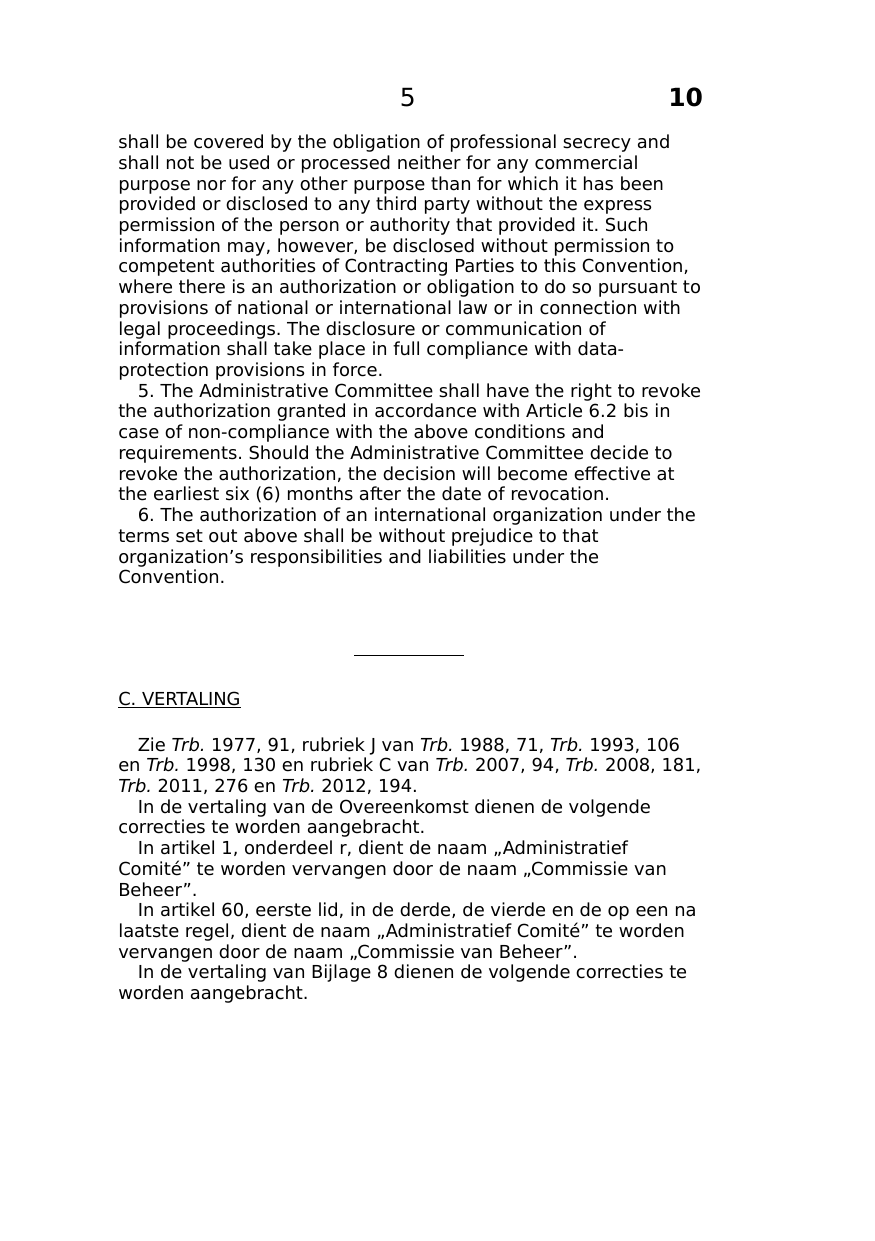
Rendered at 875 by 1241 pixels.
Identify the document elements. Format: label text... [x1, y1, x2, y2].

text In artikel 1, onderdeel r, dient de naam „Administratief Comité” te worden vervangen door de naam „Commissie van Beheer”. [118, 838, 703, 900]
text shall be covered by the obligation of professional secrecy and shall not be used or processed neither for any commercial purpose nor for any other purpose than for which it has been provided or disclosed to any third party without the express permission of the person or authority that provided it. Such information may, however, be disclosed without permission to competent authorities of Contracting Parties to this Convention, where there is an authorization or obligation to do so pursuant to provisions of national or international law or in connection with legal proceedings. The disclosure or communication of information shall take place in full compliance with data-protection provisions in force. [118, 132, 703, 381]
text 5. The Administrative Committee shall have the right to revoke the authorization granted in accordance with Article 6.2 bis in case of non-compliance with the above conditions and requirements. Should the Administrative Committee decide to revoke the authorization, the decision will become effective at the earliest six (6) months after the date of revocation. [118, 381, 703, 505]
subtitle C. VERTALING [118, 689, 703, 709]
text In de vertaling van Bijlage 8 dienen de volgende correcties te worden aangebracht. [118, 962, 703, 1004]
text In de vertaling van de Overeenkomst dienen de volgende correcties te worden aangebracht. [118, 797, 703, 838]
text 6. The authorization of an international organization under the terms set out above shall be without prejudice to that organization’s responsibilities and liabilities under the Convention. [118, 505, 703, 588]
text Zie Trb. 1977, 91, rubriek J van Trb. 1988, 71, Trb. 1993, 106 en Trb. 1998, 130 en rubriek C van Trb. 2007, 94, Trb. 2008, 181, Trb. 2011, 276 en Trb. 2012, 194. [118, 734, 703, 797]
text In artikel 60, eerste lid, in de derde, de vierde en de op een na laatste regel, dient de naam „Administratief Comité” te worden vervangen door de naam „Commissie van Beheer”. [118, 900, 703, 962]
